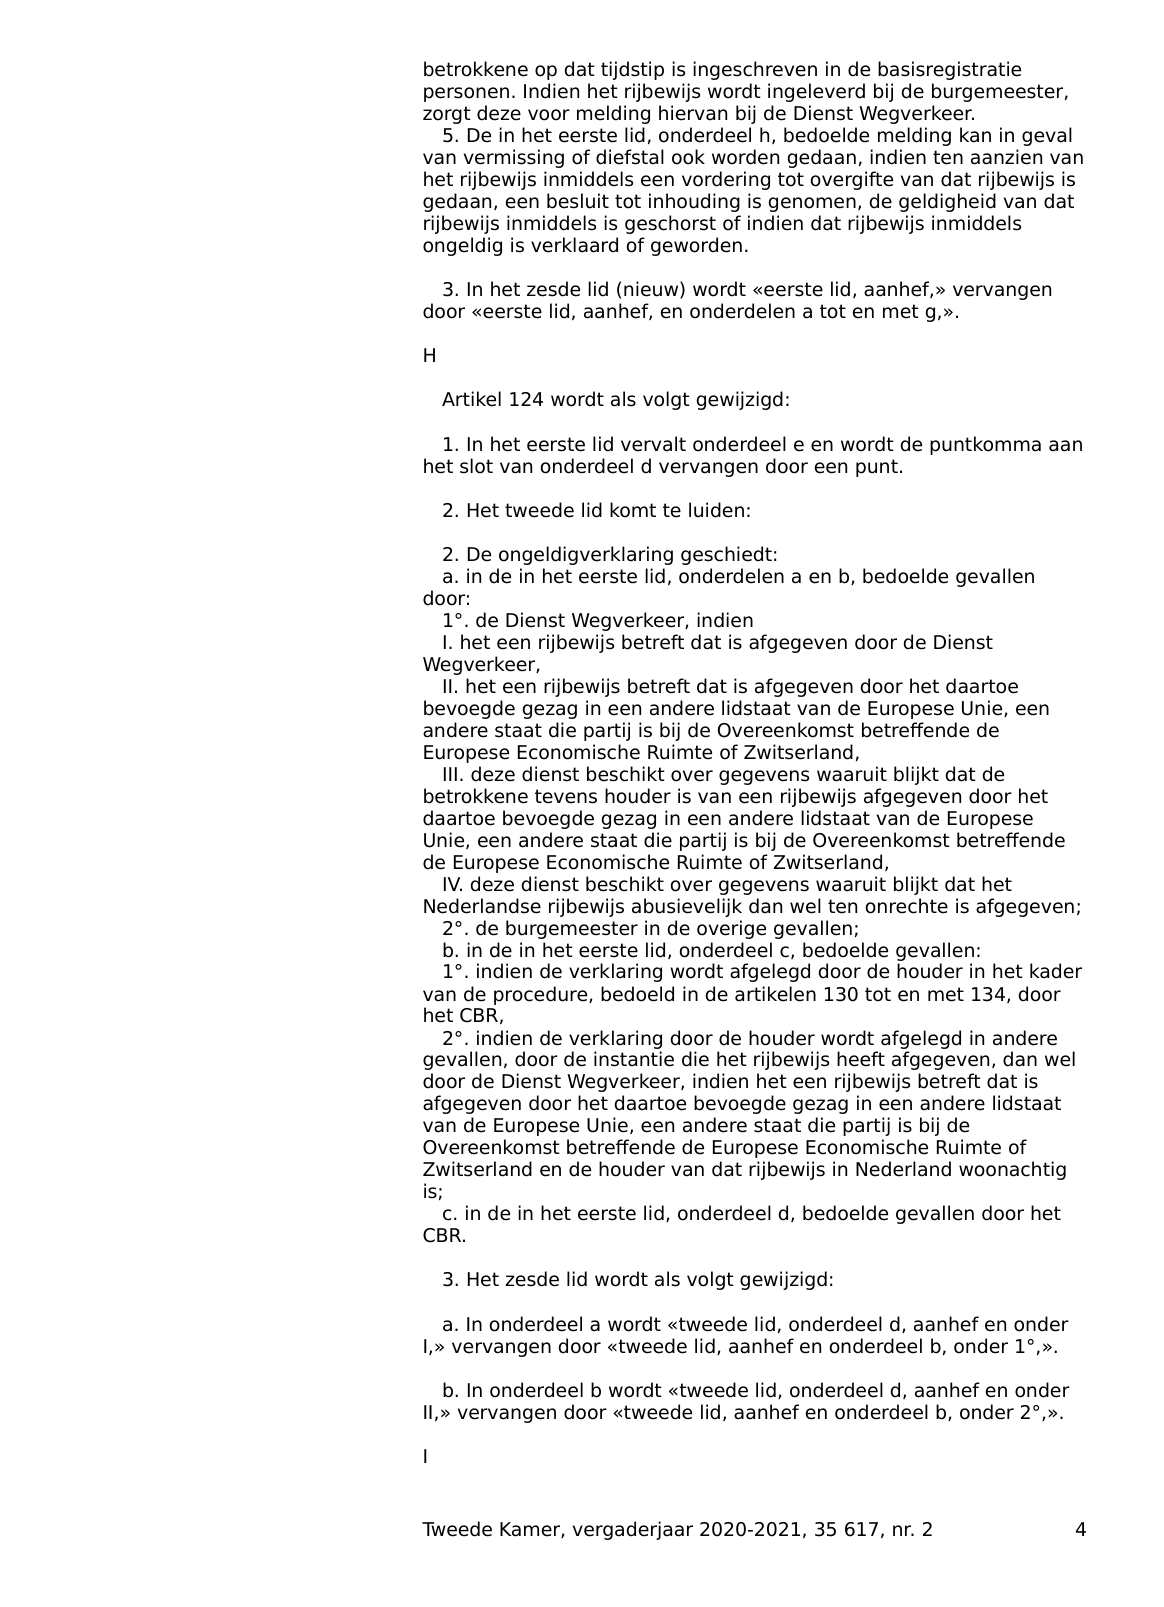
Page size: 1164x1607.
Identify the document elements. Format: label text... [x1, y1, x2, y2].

text 3. In het zesde lid (nieuw) wordt «eerste lid, aanhef,» vervangen door «eerste lid, aanhef, en onderdelen a tot en met g,». [422, 279, 1087, 323]
text 1°. de Dienst Wegverkeer, indien [422, 610, 1087, 632]
text Artikel 124 wordt als volgt gewijzigd: [422, 389, 1087, 411]
text I [422, 1446, 1087, 1468]
text betrokkene op dat tijdstip is ingeschreven in de basisregistratie personen. Indien het rijbewijs wordt ingeleverd bij de burgemeester, zorgt deze voor melding hiervan bij de Dienst Wegverkeer. [422, 59, 1087, 125]
text I. het een rijbewijs betreft dat is afgegeven door de Dienst Wegverkeer, [422, 632, 1087, 676]
text 1. In het eerste lid vervalt onderdeel e en wordt de puntkomma aan het slot van onderdeel d vervangen door een punt. [422, 433, 1087, 477]
text 2. Het tweede lid komt te luiden: [422, 500, 1087, 522]
text b. in de in het eerste lid, onderdeel c, bedoelde gevallen: [422, 939, 1087, 961]
text 1°. indien de verklaring wordt afgelegd door de houder in het kader van de procedure, bedoeld in de artikelen 130 tot en met 134, door het CBR, [422, 961, 1087, 1027]
text II. het een rijbewijs betreft dat is afgegeven door het daartoe bevoegde gezag in een andere lidstaat van de Europese Unie, een andere staat die partij is bij de Overeenkomst betreffende de Europese Economische Ruimte of Zwitserland, [422, 676, 1087, 764]
text a. in de in het eerste lid, onderdelen a en b, bedoelde gevallen door: [422, 566, 1087, 610]
text 3. Het zesde lid wordt als volgt gewijzigd: [422, 1269, 1087, 1291]
text 5. De in het eerste lid, onderdeel h, bedoelde melding kan in geval van vermissing of diefstal ook worden gedaan, indien ten aanzien van het rijbewijs inmiddels een vordering tot overgifte van dat rijbewijs is gedaan, een besluit tot inhouding is genomen, de geldigheid van dat rijbewijs inmiddels is geschorst of indien dat rijbewijs inmiddels ongeldig is verklaard of geworden. [422, 125, 1087, 257]
text c. in de in het eerste lid, onderdeel d, bedoelde gevallen door het CBR. [422, 1203, 1087, 1247]
text a. In onderdeel a wordt «tweede lid, onderdeel d, aanhef en onder I,» vervangen door «tweede lid, aanhef en onderdeel b, onder 1°,». [422, 1313, 1087, 1357]
text III. deze dienst beschikt over gegevens waaruit blijkt dat de betrokkene tevens houder is van een rijbewijs afgegeven door het daartoe bevoegde gezag in een andere lidstaat van de Europese Unie, een andere staat die partij is bij de Overeenkomst betreffende de Europese Economische Ruimte of Zwitserland, [422, 764, 1087, 873]
text b. In onderdeel b wordt «tweede lid, onderdeel d, aanhef en onder II,» vervangen door «tweede lid, aanhef en onderdeel b, onder 2°,». [422, 1380, 1087, 1424]
text H [422, 345, 1087, 367]
text 2°. de burgemeester in de overige gevallen; [422, 917, 1087, 939]
text 2°. indien de verklaring door de houder wordt afgelegd in andere gevallen, door de instantie die het rijbewijs heeft afgegeven, dan wel door de Dienst Wegverkeer, indien het een rijbewijs betreft dat is afgegeven door het daartoe bevoegde gezag in een andere lidstaat van de Europese Unie, een andere staat die partij is bij de Overeenkomst betreffende de Europese Economische Ruimte of Zwitserland en de houder van dat rijbewijs in Nederland woonachtig is; [422, 1027, 1087, 1203]
text IV. deze dienst beschikt over gegevens waaruit blijkt dat het Nederlandse rijbewijs abusievelijk dan wel ten onrechte is afgegeven; [422, 873, 1087, 917]
text 2. De ongeldigverklaring geschiedt: [422, 544, 1087, 566]
